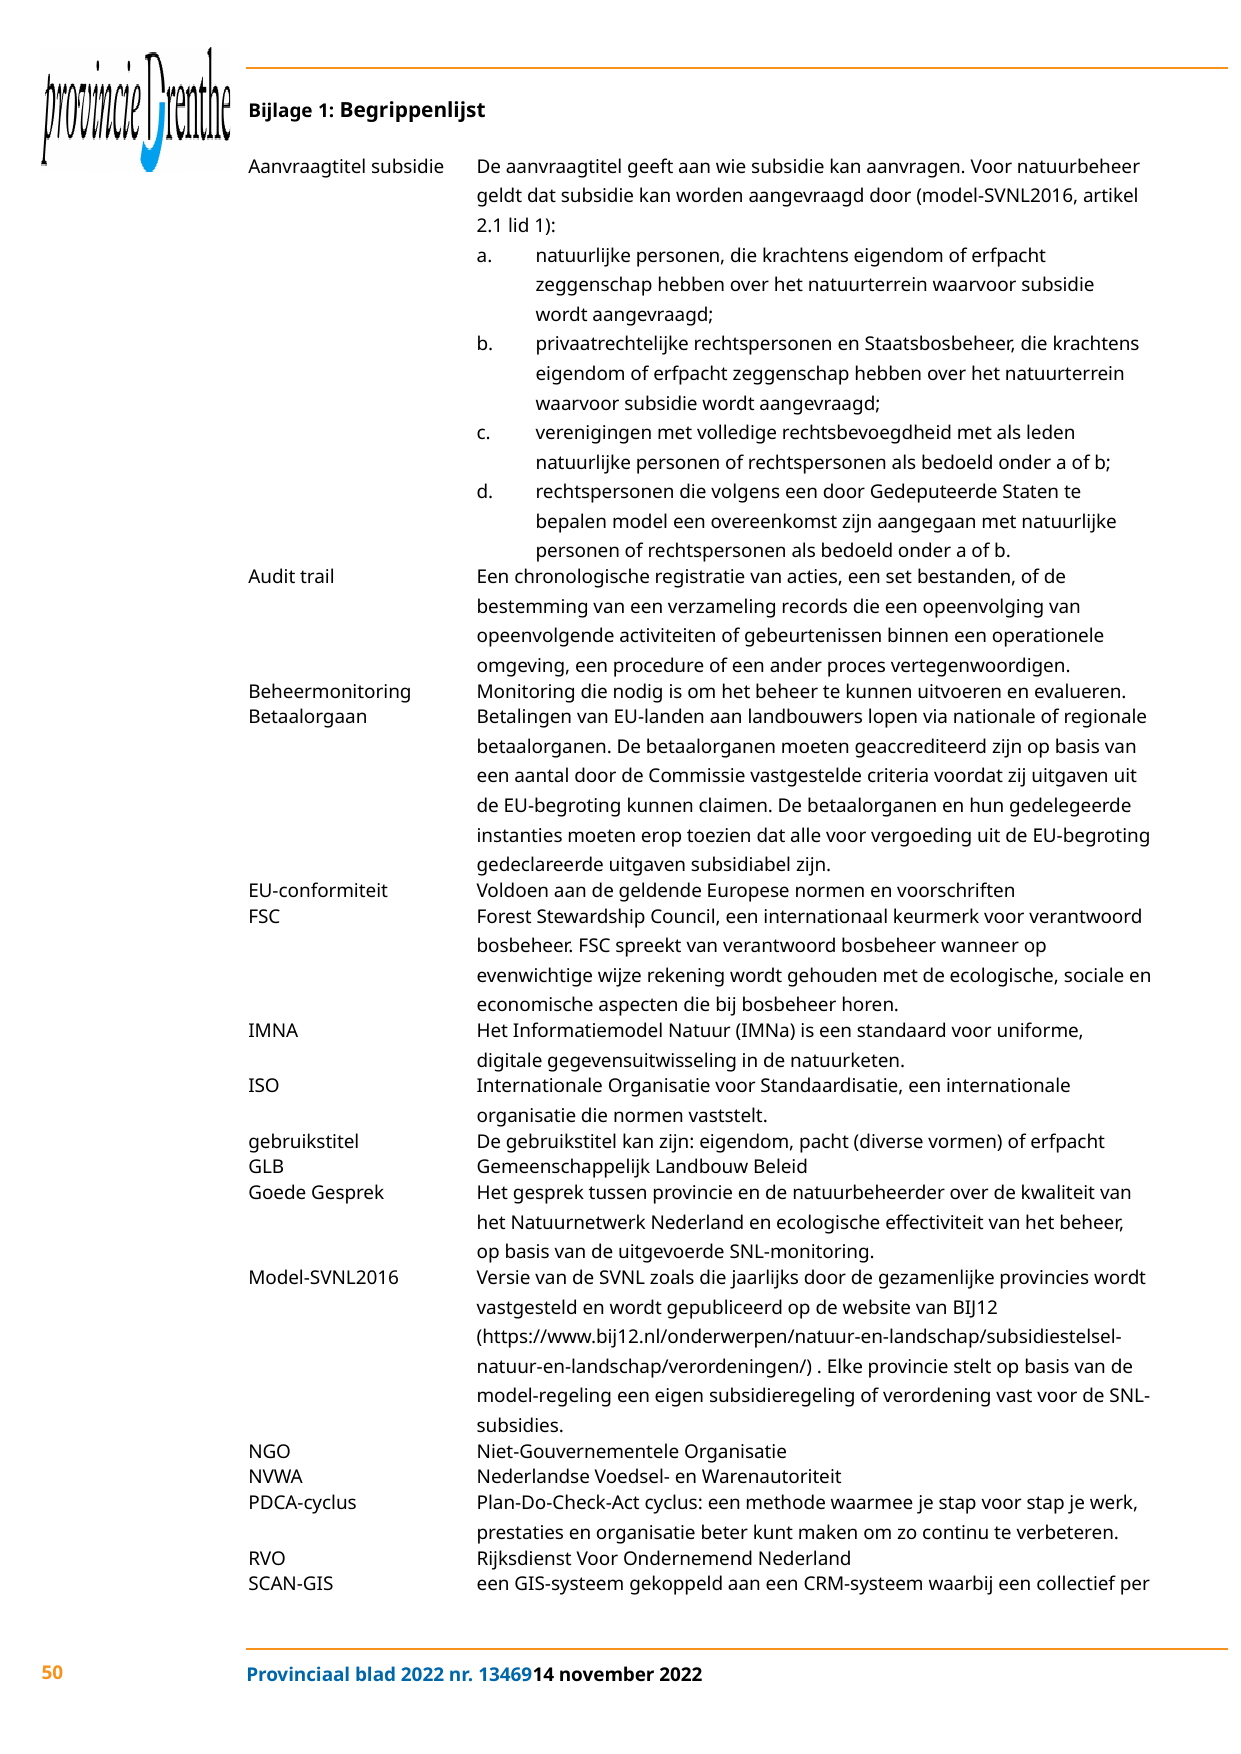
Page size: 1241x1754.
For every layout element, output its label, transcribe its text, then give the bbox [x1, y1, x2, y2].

table_cell IMNA [248, 1018, 476, 1073]
table_cell Forest Stewardship Council, een internationaal keurmerk voor verantwoord bosbeheer. FSC spreekt van verantwoord bosbeheer wanneer op evenwichtige wijze rekening wordt gehouden met de ecologische, sociale en economische aspecten die bij bosbeheer horen. [476, 903, 1152, 1017]
table_cell Rijksdienst Voor Ondernemend Nederland [476, 1545, 1152, 1571]
table_cell Versie van de SVNL zoals die jaarlijks door de gezamenlijke provincies wordt vastgesteld en wordt gepubliceerd op de website van BIJ12 (https://www.bij12.nl/onderwerpen/natuur-en-landschap/subsidiestelsel-natuur-en-landschap/verordeningen/) . Elke provincie stelt op basis van de model-regeling een eigen subsidieregeling of verordening vast voor de SNL-subsidies. [476, 1264, 1152, 1438]
table_cell een GIS-systeem gekoppeld aan een CRM-systeem waarbij een collectief per [476, 1571, 1152, 1596]
table_cell Audit trail [248, 563, 476, 678]
table_cell Een chronologische registratie van acties, een set bestanden, of de bestemming van een verzameling records die een opeenvolging van opeenvolgende activiteiten of gebeurtenissen binnen een operationele omgeving, een procedure of een ander proces vertegenwoordigen. [476, 563, 1152, 678]
picture [41, 47, 231, 172]
table_cell Monitoring die nodig is om het beheer te kunnen uitvoeren en evalueren. [476, 678, 1152, 703]
table_cell NGO [248, 1438, 476, 1464]
table_cell De gebruikstitel kan zijn: eigendom, pacht (diverse vormen) of erfpacht [476, 1128, 1152, 1154]
table_cell Nederlandse Voedsel- en Warenautoriteit [476, 1464, 1152, 1489]
table_cell Voldoen aan de geldende Europese normen en voorschriften [476, 877, 1152, 903]
table_cell Betalingen van EU-landen aan landbouwers lopen via nationale of regionale betaalorganen. De betaalorganen moeten geaccrediteerd zijn op basis van een aantal door de Commissie vastgestelde criteria voordat zij uitgaven uit de EU-begroting kunnen claimen. De betaalorganen en hun gedelegeerde instanties moeten erop toezien dat alle voor vergoeding uit de EU-begroting gedeclareerde uitgaven subsidiabel zijn. [476, 704, 1152, 877]
table_cell FSC [248, 903, 476, 1017]
table_cell RVO [248, 1545, 476, 1571]
text Bijlage 1: Begrippenlijst [248, 95, 1152, 123]
table_header Aanvraagtitel subsidie [248, 153, 476, 563]
table_cell Goede Gesprek [248, 1180, 476, 1264]
table_cell ISO [248, 1073, 476, 1128]
table_cell Niet-Gouvernementele Organisatie [476, 1438, 1152, 1464]
table_cell GLB [248, 1154, 476, 1179]
table_cell EU-conformiteit [248, 877, 476, 903]
table_cell Beheermonitoring [248, 678, 476, 703]
table_cell Plan-Do-Check-Act cyclus: een methode waarmee je stap voor stap je werk, prestaties en organisatie beter kunt maken om zo continu te verbeteren. [476, 1490, 1152, 1545]
table_cell Het gesprek tussen provincie en de natuurbeheerder over de kwaliteit van het Natuurnetwerk Nederland en ecologische effectiviteit van het beheer, op basis van de uitgevoerde SNL-monitoring. [476, 1180, 1152, 1264]
table_cell gebruikstitel [248, 1128, 476, 1154]
table_cell PDCA-cyclus [248, 1490, 476, 1545]
table_cell Betaalorgaan [248, 704, 476, 877]
table_header De aanvraagtitel geeft aan wie subsidie kan aanvragen. Voor natuurbeheer geldt dat subsidie kan worden aangevraagd door (model-SVNL2016, artikel 2.1 lid 1): natuurlijke personen, die krachtens eigendom of erfpacht zeggenschap hebben over het natuurterrein waarvoor subsidie wordt aangevraagd; privaatrechtelijke rechtspersonen en Staatsbosbeheer, die krachtens eigendom of erfpacht zeggenschap hebben over het natuurterrein waarvoor subsidie wordt aangevraagd; verenigingen met volledige rechtsbevoegdheid met als leden natuurlijke personen of rechtspersonen als bedoeld onder a of b; rechtspersonen die volgens een door Gedeputeerde Staten te bepalen model een overeenkomst zijn aangegaan met natuurlijke personen of rechtspersonen als bedoeld onder a of b. [476, 153, 1152, 563]
table_cell SCAN-GIS [248, 1571, 476, 1596]
table_cell NVWA [248, 1464, 476, 1489]
table_cell Het Informatiemodel Natuur (IMNa) is een standaard voor uniforme, digitale gegevensuitwisseling in de natuurketen. [476, 1018, 1152, 1073]
table_cell Gemeenschappelijk Landbouw Beleid [476, 1154, 1152, 1179]
table_cell Internationale Organisatie voor Standaardisatie, een internationale organisatie die normen vaststelt. [476, 1073, 1152, 1128]
table_cell Model-SVNL2016 [248, 1264, 476, 1438]
